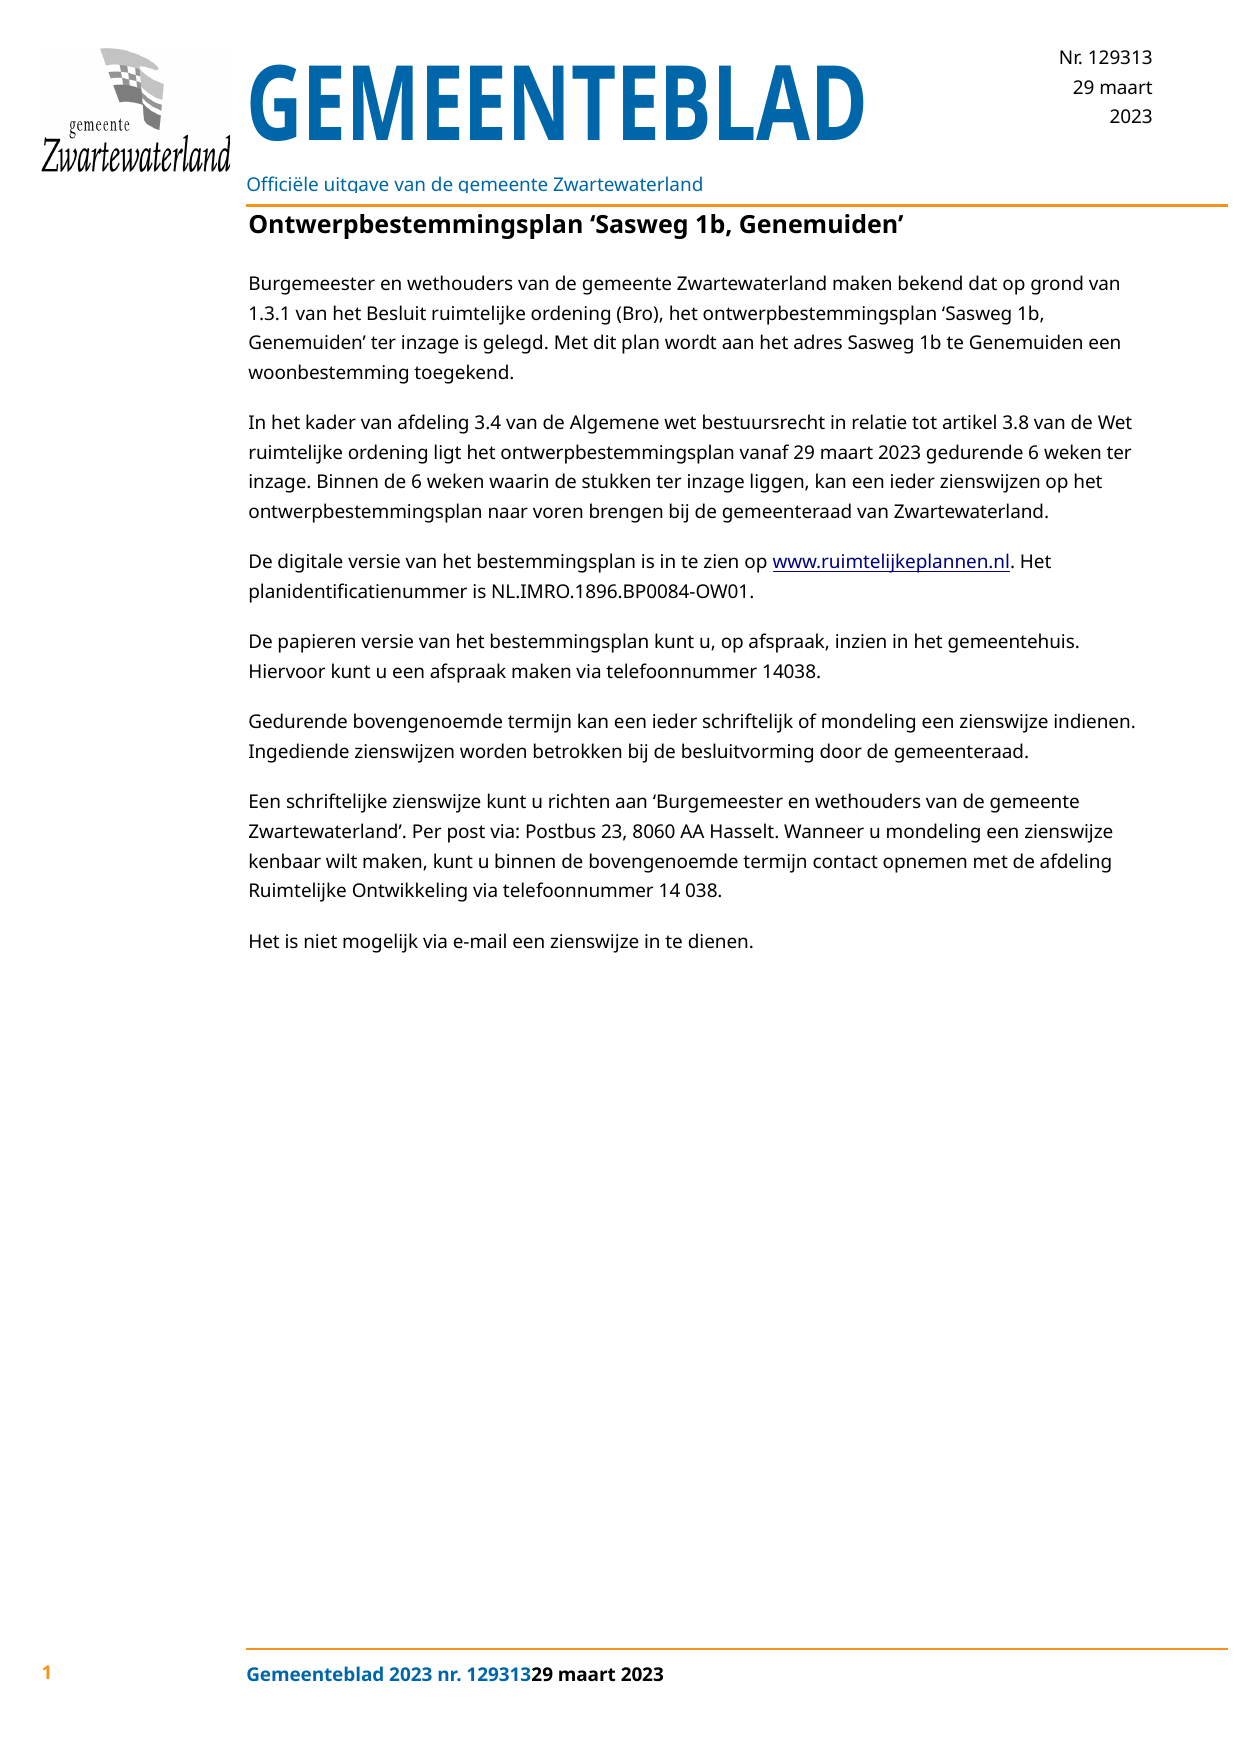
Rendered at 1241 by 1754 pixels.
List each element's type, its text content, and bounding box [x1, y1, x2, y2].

text Een schriftelijke zienswijze kunt u richten aan ‘Burgemeester en wethouders van de gemeente Zwartewaterland’. Per post via: Postbus 23, 8060 AA Hasselt. Wanneer u mondeling een zienswijze kenbaar wilt maken, kunt u binnen de bovengenoemde termijn contact opnemen met de afdeling Ruimtelijke Ontwikkeling via telefoonnummer 14 038. [248, 789, 1152, 903]
text Burgemeester en wethouders van de gemeente Zwartewaterland maken bekend dat op grond van 1.3.1 van het Besluit ruimtelijke ordening (Bro), het ontwerpbestemmingsplan ‘Sasweg 1b, Genemuiden’ ter inzage is gelegd. Met dit plan wordt aan het adres Sasweg 1b te Genemuiden een woonbestemming toegekend. [248, 270, 1152, 385]
text De papieren versie van het bestemmingsplan kunt u, op afspraak, inzien in het gemeentehuis. Hiervoor kunt u een afspraak maken via telefoonnummer 14038. [248, 629, 1152, 684]
text De digitale versie van het bestemmingsplan is in te zien op www.ruimtelijkeplannen.nl. Het planidentificatienummer is NL.IMRO.1896.BP0084-OW01. [248, 549, 1152, 604]
text Gedurende bovengenoemde termijn kan een ieder schriftelijk of mondeling een zienswijze indienen. Ingediende zienswijzen worden betrokken bij de besluitvorming door de gemeenteraad. [248, 709, 1152, 764]
text Het is niet mogelijk via e-mail een zienswijze in te dienen. [248, 928, 1152, 953]
picture [41, 47, 231, 172]
text In het kader van afdeling 3.4 van de Algemene wet bestuursrecht in relatie tot artikel 3.8 van de Wet ruimtelijke ordening ligt het ontwerpbestemmingsplan vanaf 29 maart 2023 gedurende 6 weken ter inzage. Binnen de 6 weken waarin de stukken ter inzage liggen, kan een ieder zienswijzen op het ontwerpbestemmingsplan naar voren brengen bij de gemeenteraad van Zwartewaterland. [248, 409, 1152, 524]
text Ontwerpbestemmingsplan ‘Sasweg 1b, Genemuiden’ [248, 207, 1152, 241]
